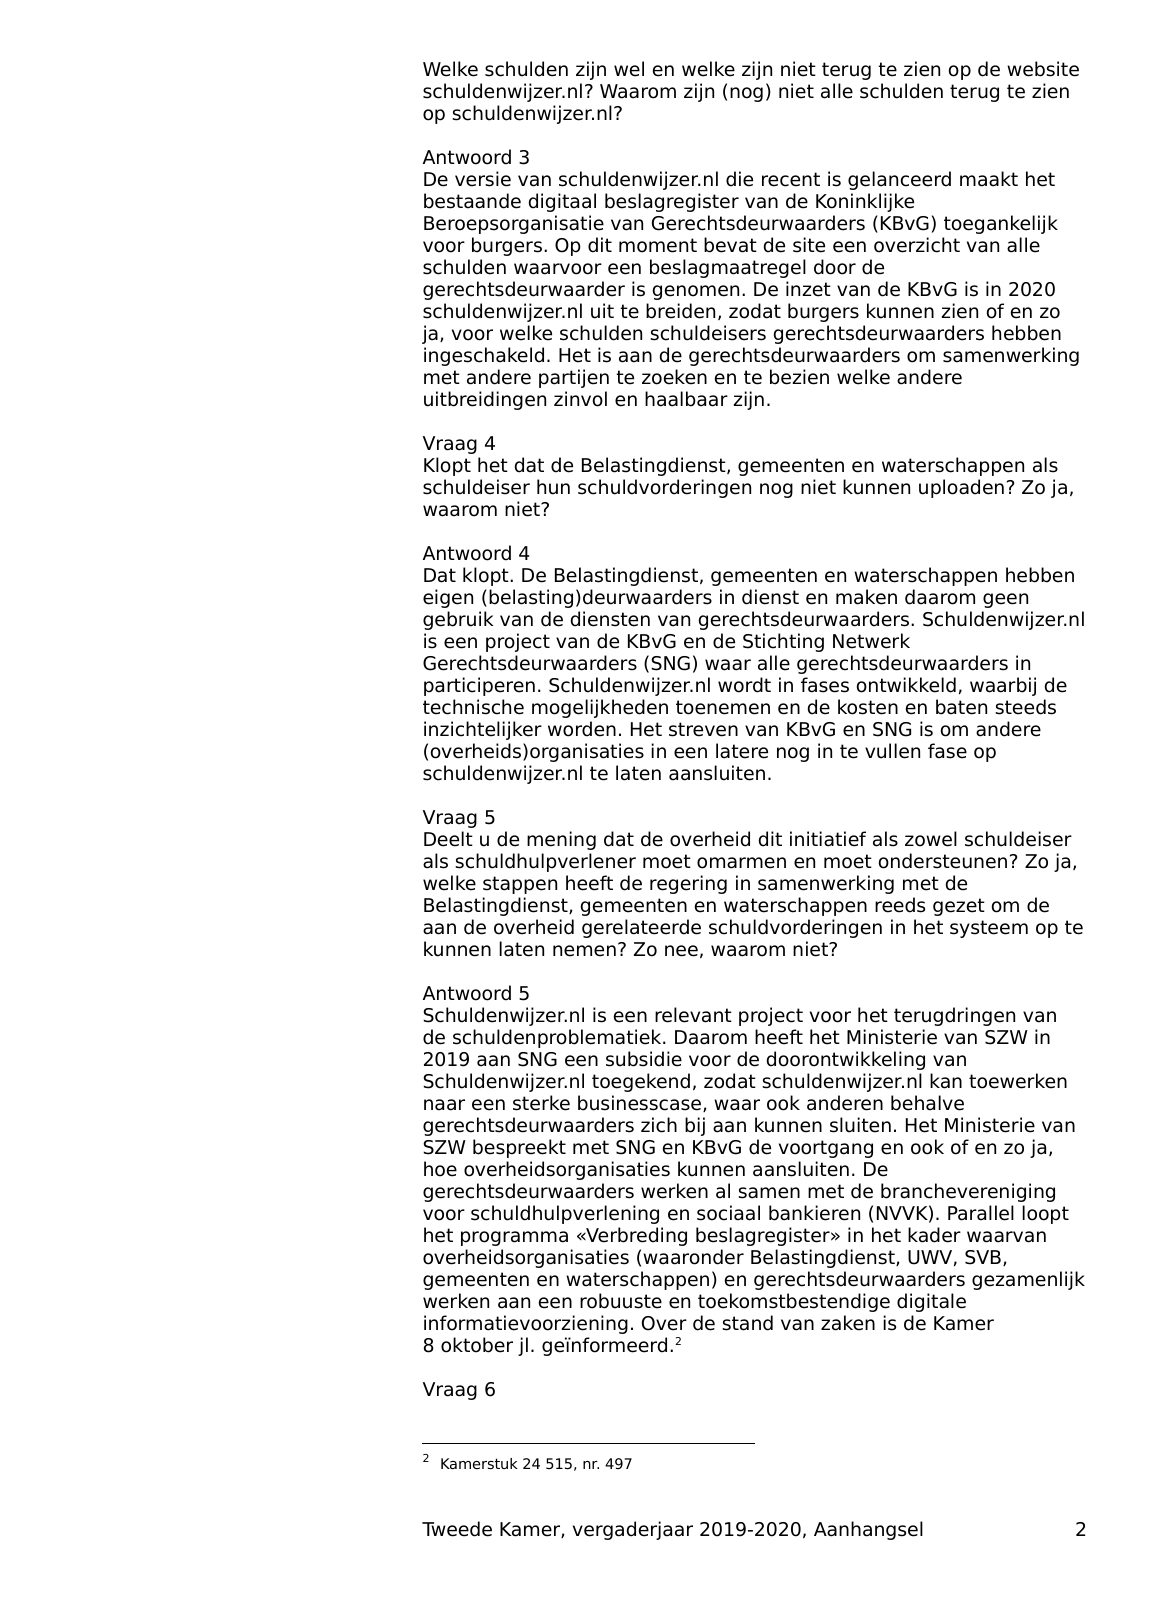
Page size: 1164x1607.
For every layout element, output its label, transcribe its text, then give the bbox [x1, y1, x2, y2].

text Kamerstuk 24 515, nr. 497 [422, 1452, 1087, 1474]
text Schuldenwijzer.nl is een relevant project voor het terugdringen van de schuldenproblematiek. Daarom heeft het Ministerie van SZW in 2019 aan SNG een subsidie voor de doorontwikkeling van Schuldenwijzer.nl toegekend, zodat schuldenwijzer.nl kan toewerken naar een sterke businesscase, waar ook anderen behalve gerechtsdeurwaarders zich bij aan kunnen sluiten. Het Ministerie van SZW bespreekt met SNG en KBvG de voortgang en ook of en zo ja, hoe overheidsorganisaties kunnen aansluiten. De gerechtsdeurwaarders werken al samen met de branchevereniging voor schuldhulpverlening en sociaal bankieren (NVVK). Parallel loopt het programma «Verbreding beslagregister» in het kader waarvan overheidsorganisaties (waaronder Belastingdienst, UWV, SVB, gemeenten en waterschappen) en gerechtsdeurwaarders gezamenlijk werken aan een robuuste en toekomstbestendige digitale informatievoorziening. Over de stand van zaken is de Kamer 8 oktober jl. geïnformeerd. [422, 1005, 1087, 1357]
text Welke schulden zijn wel en welke zijn niet terug te zien op de website schuldenwijzer.nl? Waarom zijn (nog) niet alle schulden terug te zien op schuldenwijzer.nl? [422, 59, 1087, 125]
text De versie van schuldenwijzer.nl die recent is gelanceerd maakt het bestaande digitaal beslagregister van de Koninklijke Beroepsorganisatie van Gerechtsdeurwaarders (KBvG) toegankelijk voor burgers. Op dit moment bevat de site een overzicht van alle schulden waarvoor een beslagmaatregel door de gerechtsdeurwaarder is genomen. De inzet van de KBvG is in 2020 schuldenwijzer.nl uit te breiden, zodat burgers kunnen zien of en zo ja, voor welke schulden schuldeisers gerechtsdeurwaarders hebben ingeschakeld. Het is aan de gerechtsdeurwaarders om samenwerking met andere partijen te zoeken en te bezien welke andere uitbreidingen zinvol en haalbaar zijn. [422, 169, 1087, 411]
text Vraag 6 [422, 1379, 1087, 1401]
text Klopt het dat de Belastingdienst, gemeenten en waterschappen als schuldeiser hun schuldvorderingen nog niet kunnen uploaden? Zo ja, waarom niet? [422, 455, 1087, 521]
text Deelt u de mening dat de overheid dit initiatief als zowel schuldeiser als schuldhulpverlener moet omarmen en moet ondersteunen? Zo ja, welke stappen heeft de regering in samenwerking met de Belastingdienst, gemeenten en waterschappen reeds gezet om de aan de overheid gerelateerde schuldvorderingen in het systeem op te kunnen laten nemen? Zo nee, waarom niet? [422, 829, 1087, 961]
text Vraag 4 [422, 433, 1087, 455]
text Vraag 5 [422, 807, 1087, 829]
text Dat klopt. De Belastingdienst, gemeenten en waterschappen hebben eigen (belasting)deurwaarders in dienst en maken daarom geen gebruik van de diensten van gerechtsdeurwaarders. Schuldenwijzer.nl is een project van de KBvG en de Stichting Netwerk Gerechtsdeurwaarders (SNG) waar alle gerechtsdeurwaarders in participeren. Schuldenwijzer.nl wordt in fases ontwikkeld, waarbij de technische mogelijkheden toenemen en de kosten en baten steeds inzichtelijker worden. Het streven van KBvG en SNG is om andere (overheids)organisaties in een latere nog in te vullen fase op schuldenwijzer.nl te laten aansluiten. [422, 565, 1087, 785]
text Antwoord 3 [422, 147, 1087, 169]
text Antwoord 5 [422, 983, 1087, 1005]
text Antwoord 4 [422, 543, 1087, 565]
